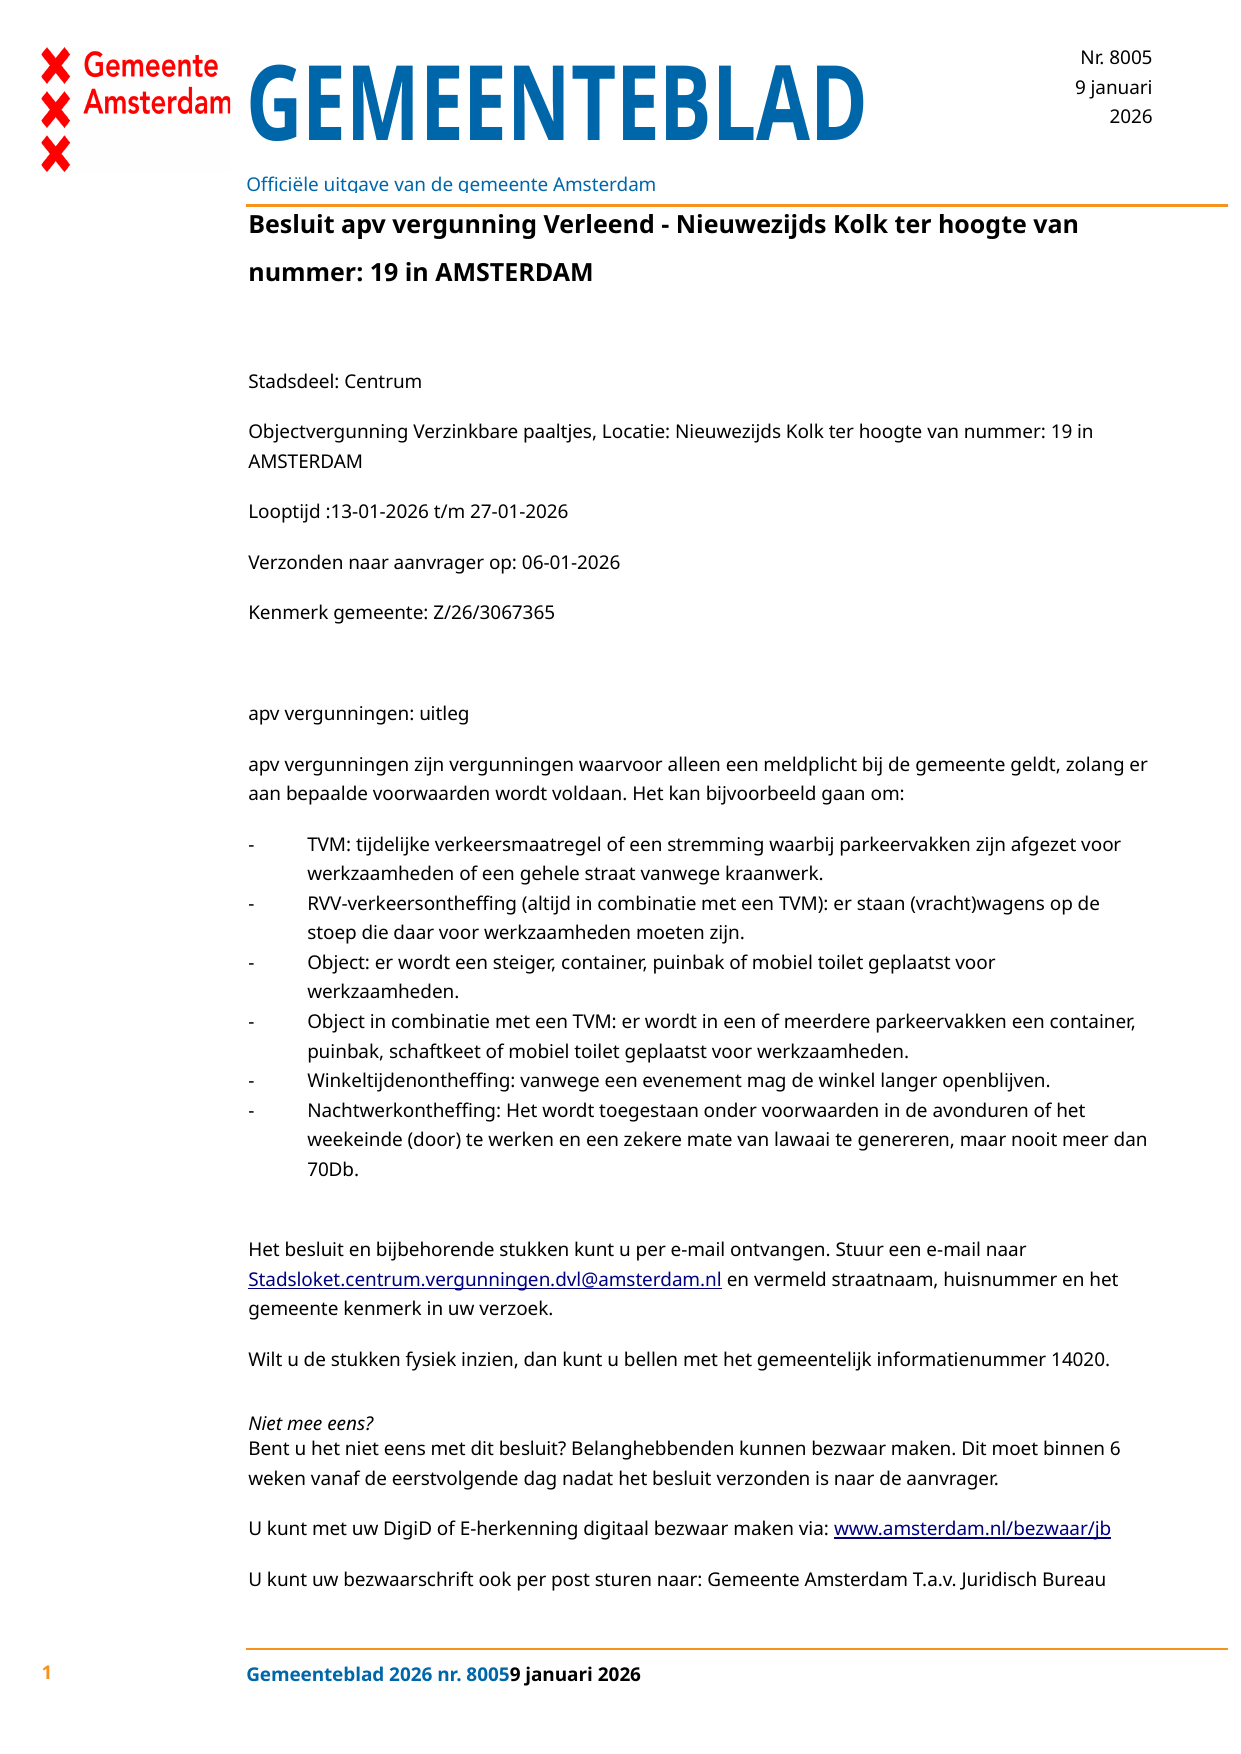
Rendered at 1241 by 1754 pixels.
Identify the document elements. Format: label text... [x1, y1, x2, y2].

text Stadsdeel: Centrum [248, 368, 1152, 394]
text U kunt uw bezwaarschrift ook per post sturen naar: Gemeente Amsterdam T.a.v. Juridisch Bureau [248, 1566, 1152, 1592]
list Object in combinatie met een TVM: er wordt in een of meerdere parkeervakken een container, puinbak, schaftkeet of mobiel toilet geplaatst voor werkzaamheden. [248, 1008, 1152, 1064]
text Niet mee eens? [248, 1410, 1152, 1436]
text Besluit apv vergunning Verleend - Nieuwezijds Kolk ter hoogte van nummer: 19 in AMSTERDAM [248, 207, 1152, 288]
list Object: er wordt een steiger, container, puinbak of mobiel toilet geplaatst voor werkzaamheden. [248, 949, 1152, 1004]
list TVM: tijdelijke verkeersmaatregel of een stremming waarbij parkeervakken zijn afgezet voor werkzaamheden of een gehele straat vanwege kraanwerk. [248, 831, 1152, 886]
list RVV-verkeersontheffing (altijd in combinatie met een TVM): er staan (vracht)wagens op de stoep die daar voor werkzaamheden moeten zijn. [248, 890, 1152, 945]
text Objectvergunning Verzinkbare paaltjes, Locatie: Nieuwezijds Kolk ter hoogte van nummer: 19 in AMSTERDAM [248, 419, 1152, 474]
text Het besluit en bijbehorende stukken kunt u per e-mail ontvangen. Stuur een e-mail naar Stadsloket.centrum.vergunningen.dvl@amsterdam.nl en vermeld straatnaam, huisnummer en het gemeente kenmerk in uw verzoek. [248, 1236, 1152, 1321]
text apv vergunningen zijn vergunningen waarvoor alleen een meldplicht bij de gemeente geldt, zolang er aan bepaalde voorwaarden wordt voldaan. Het kan bijvoorbeeld gaan om: [248, 751, 1152, 806]
text Wilt u de stukken fysiek inzien, dan kunt u bellen met het gemeentelijk informatienummer 14020. [248, 1346, 1152, 1372]
text U kunt met uw DigiD of E-herkenning digitaal bezwaar maken via: www.amsterdam.nl/bezwaar/jb [248, 1516, 1152, 1541]
list Winkeltijdenontheffing: vanwege een evenement mag de winkel langer openblijven. [248, 1067, 1152, 1093]
list Nachtwerkontheffing: Het wordt toegestaan onder voorwaarden in de avonduren of het weekeinde (door) te werken en een zekere mate van lawaai te genereren, maar nooit meer dan 70Db. [248, 1097, 1152, 1182]
text apv vergunningen: uitleg [248, 700, 1152, 726]
text Bent u het niet eens met dit besluit? Belanghebbenden kunnen bezwaar maken. Dit moet binnen 6 weken vanaf de eerstvolgende dag nadat het besluit verzonden is naar de aanvrager. [248, 1436, 1152, 1491]
text Kenmerk gemeente: Z/26/3067365 [248, 599, 1152, 625]
text Looptijd :13-01-2026 t/m 27-01-2026 [248, 499, 1152, 524]
text Verzonden naar aanvrager op: 06-01-2026 [248, 549, 1152, 575]
picture [41, 47, 231, 172]
